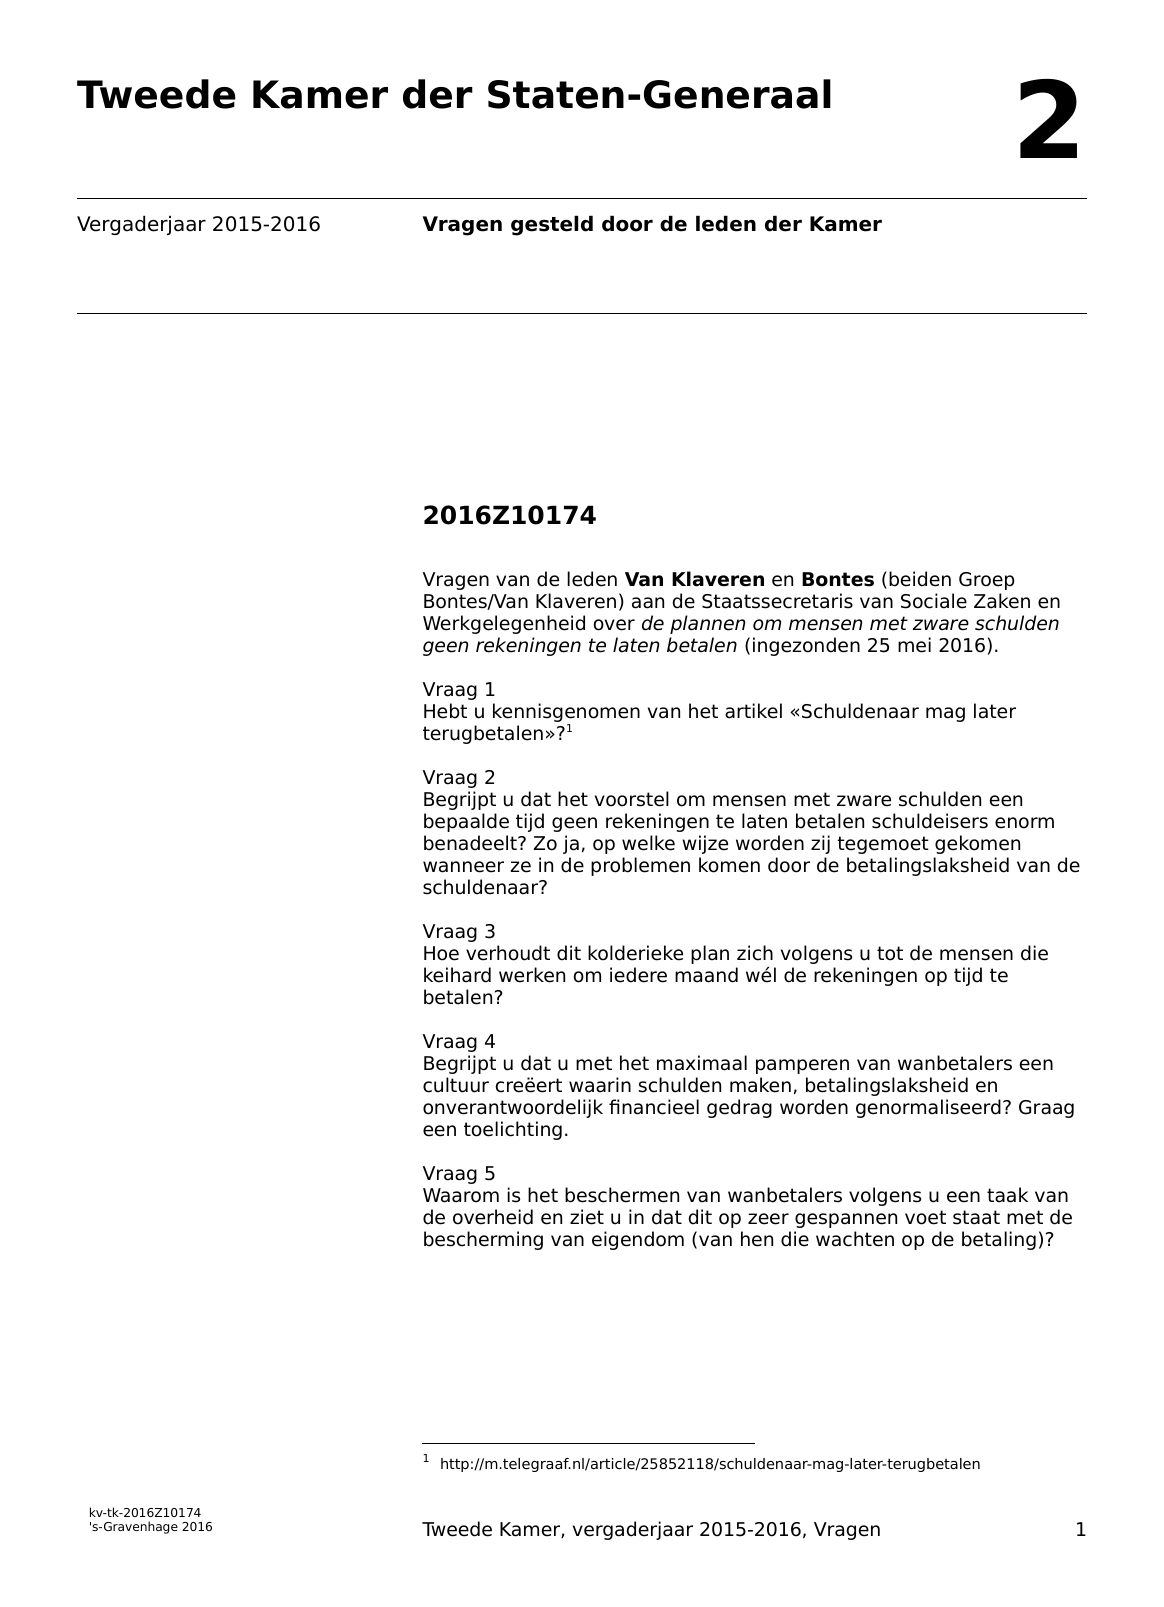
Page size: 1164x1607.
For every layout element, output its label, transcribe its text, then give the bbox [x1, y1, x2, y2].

text Vraag 4 [422, 1031, 1087, 1053]
table_header Tweede Kamer der Staten-Generaal [77, 59, 886, 198]
table_cell Vragen gesteld door de leden der Kamer [422, 199, 1087, 313]
text Vraag 2 [422, 767, 1087, 789]
text Vragen van de leden Van Klaveren en Bontes (beiden Groep Bontes/Van Klaveren) aan de Staatssecretaris van Sociale Zaken en Werkgelegenheid over de plannen om mensen met zware schulden geen rekeningen te laten betalen (ingezonden 25 mei 2016). [422, 569, 1087, 657]
text Begrijpt u dat u met het maximaal pamperen van wanbetalers een cultuur creëert waarin schulden maken, betalingslaksheid en onverantwoordelijk financieel gedrag worden genormaliseerd? Graag een toelichting. [422, 1053, 1087, 1141]
text kv-tk-2016Z10174 [88, 1506, 323, 1520]
text 2016Z10174 [422, 501, 1087, 531]
text 's-Gravenhage 2016 [88, 1520, 323, 1534]
text Vraag 5 [422, 1163, 1087, 1185]
text Waarom is het beschermen van wanbetalers volgens u een taak van de overheid en ziet u in dat dit op zeer gespannen voet staat met de bescherming van eigendom (van hen die wachten op de betaling)? [422, 1185, 1087, 1251]
text Hebt u kennisgenomen van het artikel «Schuldenaar mag later terugbetalen»? [422, 701, 1087, 745]
table_cell Vergaderjaar 2015-2016 [77, 199, 422, 313]
table_header 2 [886, 59, 1087, 198]
text Vraag 1 [422, 679, 1087, 701]
text Begrijpt u dat het voorstel om mensen met zware schulden een bepaalde tijd geen rekeningen te laten betalen schuldeisers enorm benadeelt? Zo ja, op welke wijze worden zij tegemoet gekomen wanneer ze in de problemen komen door de betalingslaksheid van de schuldenaar? [422, 789, 1087, 899]
text Vraag 3 [422, 921, 1087, 943]
text Hoe verhoudt dit kolderieke plan zich volgens u tot de mensen die keihard werken om iedere maand wél de rekeningen op tijd te betalen? [422, 943, 1087, 1009]
text http://m.telegraaf.nl/article/25852118/schuldenaar-mag-later-terugbetalen [422, 1452, 1087, 1474]
